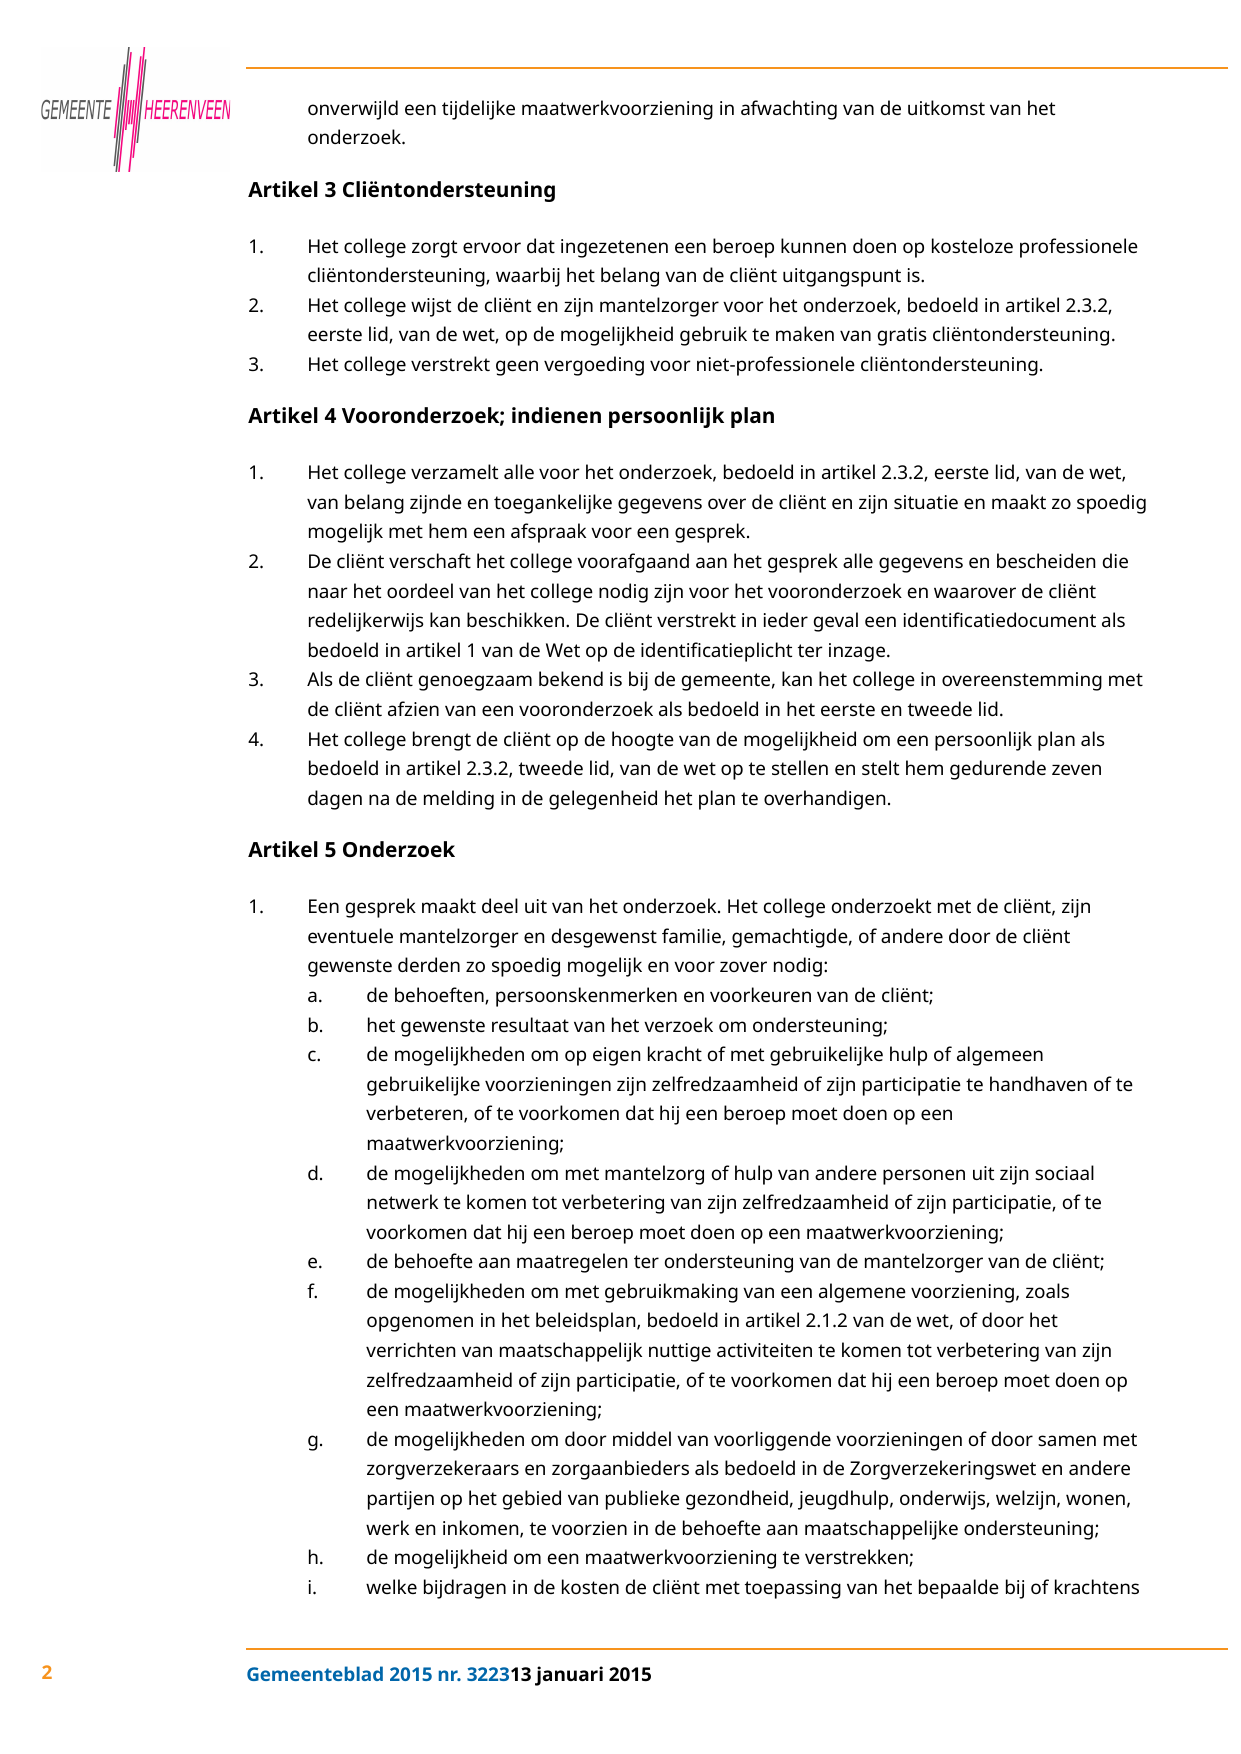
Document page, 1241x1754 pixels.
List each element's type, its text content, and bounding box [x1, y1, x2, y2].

list de mogelijkheden om door middel van voorliggende voorzieningen of door samen met zorgverzekeraars en zorgaanbieders als bedoeld in de Zorgverzekeringswet en andere partijen op het gebied van publieke gezondheid, jeugdhulp, onderwijs, welzijn, wonen, werk en inkomen, te voorzien in de behoefte aan maatschappelijke ondersteuning; [307, 1426, 1152, 1540]
list welke bijdragen in de kosten de cliënt met toepassing van het bepaalde bij of krachtens [307, 1574, 1152, 1599]
list Het college zorgt ervoor dat ingezetenen een beroep kunnen doen op kosteloze professionele cliëntondersteuning, waarbij het belang van de cliënt uitgangspunt is. [248, 233, 1152, 288]
text Artikel 3 Cliëntondersteuning [248, 175, 1152, 203]
list De cliënt verschaft het college voorafgaand aan het gesprek alle gegevens en bescheiden die naar het oordeel van het college nodig zijn voor het vooronderzoek en waarover de cliënt redelijkerwijs kan beschikken. De cliënt verstrekt in ieder geval een identificatiedocument als bedoeld in artikel 1 van de Wet op de identificatieplicht ter inzage. [248, 548, 1152, 663]
list de mogelijkheden om met mantelzorg of hulp van andere personen uit zijn sociaal netwerk te komen tot verbetering van zijn zelfredzaamheid of zijn participatie, of te voorkomen dat hij een beroep moet doen op een maatwerkvoorziening; [307, 1160, 1152, 1244]
list onverwijld een tijdelijke maatwerkvoorziening in afwachting van de uitkomst van het onderzoek. [248, 95, 1152, 150]
list de mogelijkheid om een maatwerkvoorziening te verstrekken; [307, 1544, 1152, 1570]
text Artikel 5 Onderzoek [248, 835, 1152, 864]
list de mogelijkheden om met gebruikmaking van een algemene voorziening, zoals opgenomen in het beleidsplan, bedoeld in artikel 2.1.2 van de wet, of door het verrichten van maatschappelijk nuttige activiteiten te komen tot verbetering van zijn zelfredzaamheid of zijn participatie, of te voorkomen dat hij een beroep moet doen op een maatwerkvoorziening; [307, 1278, 1152, 1422]
list Het college verstrekt geen vergoeding voor niet-professionele cliëntondersteuning. [248, 351, 1152, 377]
list Het college brengt de cliënt op de hoogte van de mogelijkheid om een persoonlijk plan als bedoeld in artikel 2.3.2, tweede lid, van de wet op te stellen en stelt hem gedurende zeven dagen na de melding in de gelegenheid het plan te overhandigen. [248, 726, 1152, 811]
list de behoeften, persoonskenmerken en voorkeuren van de cliënt; [307, 982, 1152, 1008]
list het gewenste resultaat van het verzoek om ondersteuning; [307, 1012, 1152, 1037]
list de behoefte aan maatregelen ter ondersteuning van de mantelzorger van de cliënt; [307, 1248, 1152, 1274]
text Artikel 4 Vooronderzoek; indienen persoonlijk plan [248, 402, 1152, 430]
list Het college wijst de cliënt en zijn mantelzorger voor het onderzoek, bedoeld in artikel 2.3.2, eerste lid, van de wet, op de mogelijkheid gebruik te maken van gratis cliëntondersteuning. [248, 292, 1152, 347]
list Een gesprek maakt deel uit van het onderzoek. Het college onderzoekt met de cliënt, zijn eventuele mantelzorger en desgewenst familie, gemachtigde, of andere door de cliënt gewenste derden zo spoedig mogelijk en voor zover nodig: [248, 893, 1152, 978]
picture [41, 47, 231, 172]
list Het college verzamelt alle voor het onderzoek, bedoeld in artikel 2.3.2, eerste lid, van de wet, van belang zijnde en toegankelijke gegevens over de cliënt en zijn situatie en maakt zo spoedig mogelijk met hem een afspraak voor een gesprek. [248, 459, 1152, 544]
list de mogelijkheden om op eigen kracht of met gebruikelijke hulp of algemeen gebruikelijke voorzieningen zijn zelfredzaamheid of zijn participatie te handhaven of te verbeteren, of te voorkomen dat hij een beroep moet doen op een maatwerkvoorziening; [307, 1041, 1152, 1156]
list Als de cliënt genoegzaam bekend is bij de gemeente, kan het college in overeenstemming met de cliënt afzien van een vooronderzoek als bedoeld in het eerste en tweede lid. [248, 667, 1152, 722]
